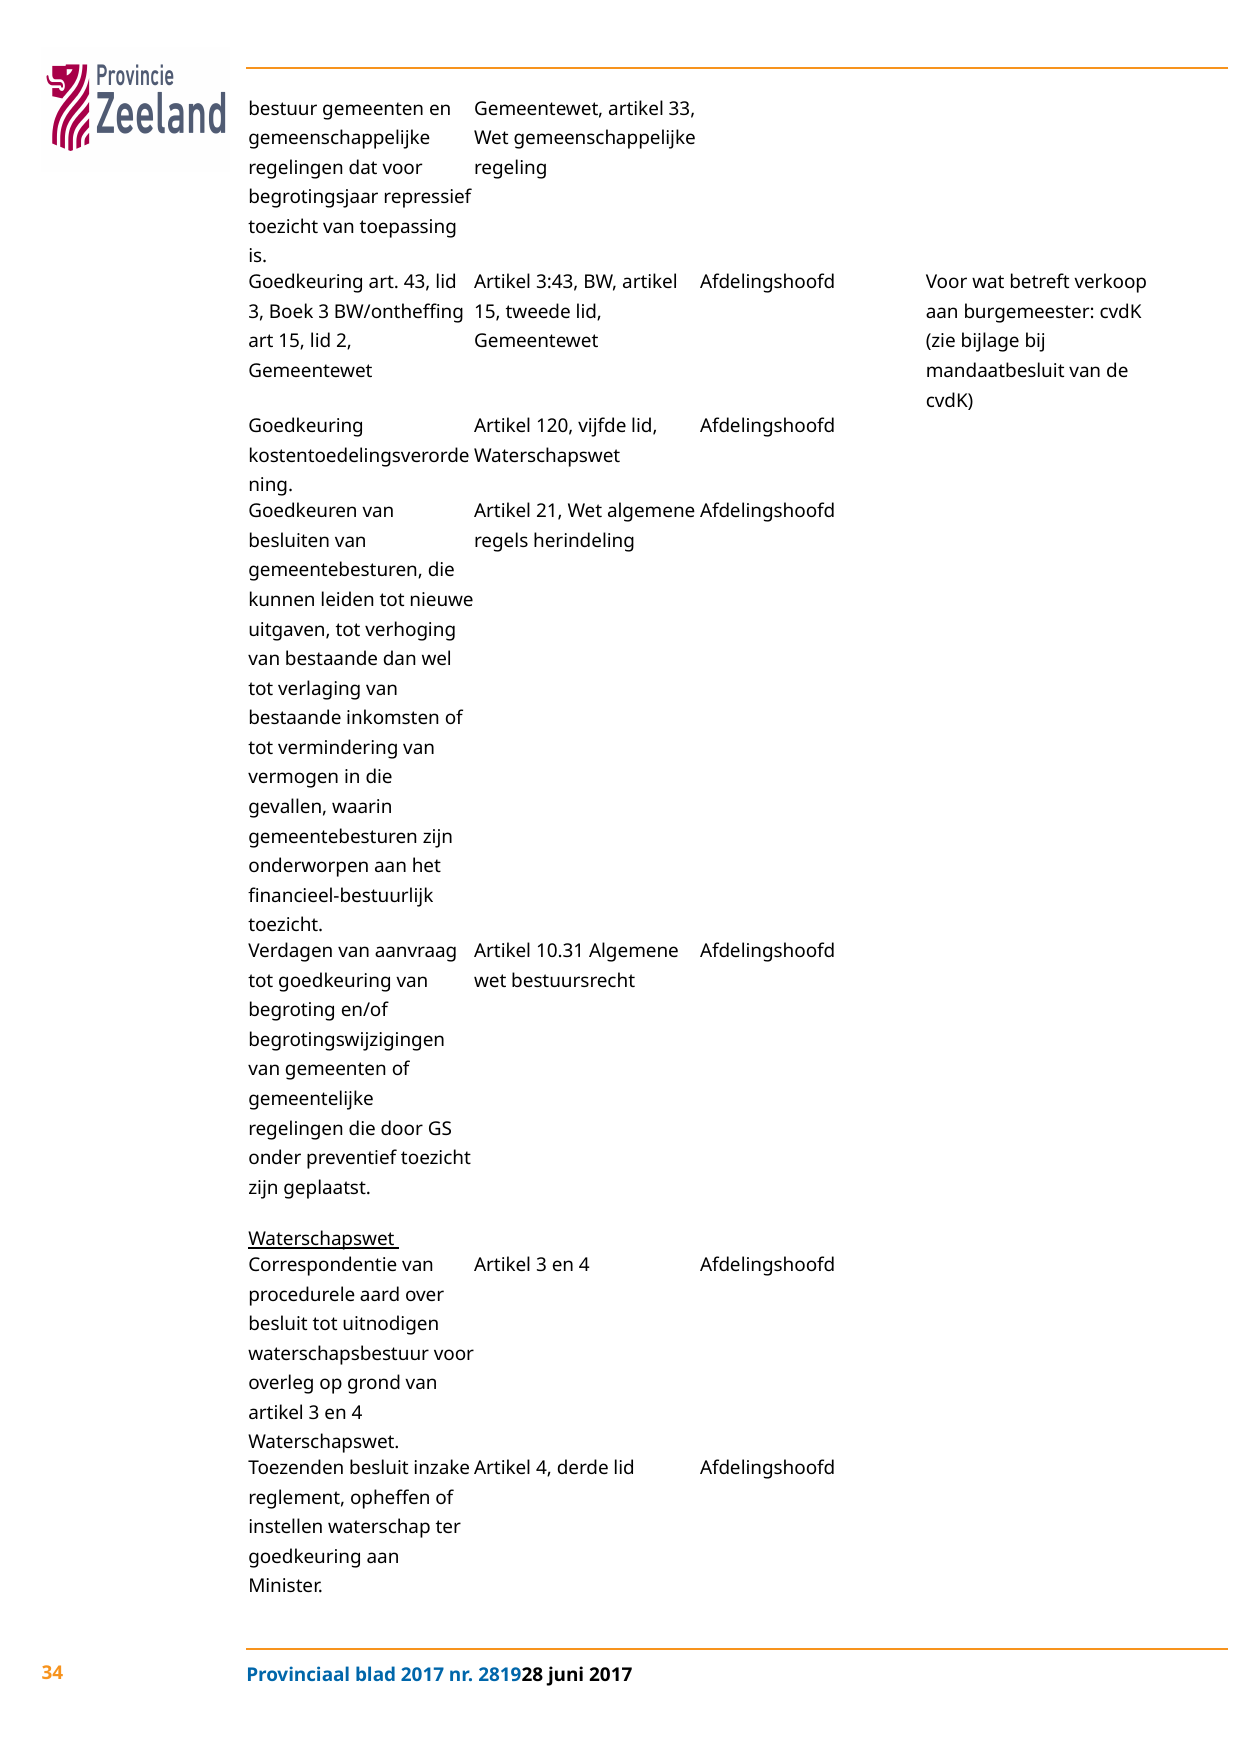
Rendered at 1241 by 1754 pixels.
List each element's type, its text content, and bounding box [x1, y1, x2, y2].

table_cell Artikel 21, Wet algemene regels herindeling [474, 498, 700, 937]
table_cell Toezenden besluit inzake reglement, opheffen of instellen waterschap ter goedkeuring aan Minister. [248, 1454, 474, 1598]
table_cell Artikel 3 en 4 [474, 1251, 700, 1454]
table_cell Afdelingshoofd [700, 498, 926, 937]
table_cell [926, 1225, 1152, 1251]
table_cell Goedkeuring art. 43, lid 3, Boek 3 BW/ontheffing art 15, lid 2, Gemeentewet [248, 269, 474, 412]
table_cell Goedkeuring kostentoedelingsverordening. [248, 413, 474, 497]
table_cell [700, 1225, 926, 1251]
table_cell [926, 1454, 1152, 1598]
table_cell Goedkeuren van besluiten van gemeentebesturen, die kunnen leiden tot nieuwe uitgaven, tot verhoging van bestaande dan wel tot verlaging van bestaande inkomsten of tot vermindering van vermogen in die gevallen, waarin gemeentebesturen zijn onderworpen aan het financieel-bestuurlijk toezicht. [248, 498, 474, 937]
table_cell Artikel 3:43, BW, artikel 15, tweede lid, Gemeentewet [474, 269, 700, 412]
table_cell [926, 413, 1152, 497]
table_cell [474, 1200, 700, 1225]
table_cell Artikel 4, derde lid [474, 1454, 700, 1598]
table_cell [700, 1200, 926, 1225]
table_cell [926, 1251, 1152, 1454]
table_cell [926, 498, 1152, 937]
table_cell bestuur gemeenten en gemeenschappelijke regelingen dat voor begrotingsjaar repressief toezicht van toepassing is. [248, 95, 474, 268]
table_cell Afdelingshoofd [700, 269, 926, 412]
table_cell Artikel 120, vijfde lid, Waterschapswet [474, 413, 700, 497]
table_cell [926, 95, 1152, 268]
picture [41, 47, 231, 172]
table_cell Verdagen van aanvraag tot goedkeuring van begroting en/of begrotingswijzigingen van gemeenten of gemeentelijke regelingen die door GS onder preventief toezicht zijn geplaatst. [248, 937, 474, 1200]
table_cell [248, 1200, 474, 1225]
table_cell Artikel 10.31 Algemene wet bestuursrecht [474, 937, 700, 1200]
table_cell Afdelingshoofd [700, 1251, 926, 1454]
table_cell [926, 937, 1152, 1200]
table_cell Gemeentewet, artikel 33, Wet gemeenschappelijke regeling [474, 95, 700, 268]
table_cell Afdelingshoofd [700, 413, 926, 497]
table_cell Waterschapswet [248, 1225, 474, 1251]
table_cell [474, 1225, 700, 1251]
table_cell Correspondentie van procedurele aard over besluit tot uitnodigen waterschapsbestuur voor overleg op grond van artikel 3 en 4 Waterschapswet. [248, 1251, 474, 1454]
table_cell Afdelingshoofd [700, 937, 926, 1200]
table_cell Afdelingshoofd [700, 1454, 926, 1598]
table_cell [700, 95, 926, 268]
table_cell Voor wat betreft verkoop aan burgemeester: cvdK (zie bijlage bij mandaatbesluit van de cvdK) [926, 269, 1152, 412]
table_cell [926, 1200, 1152, 1225]
